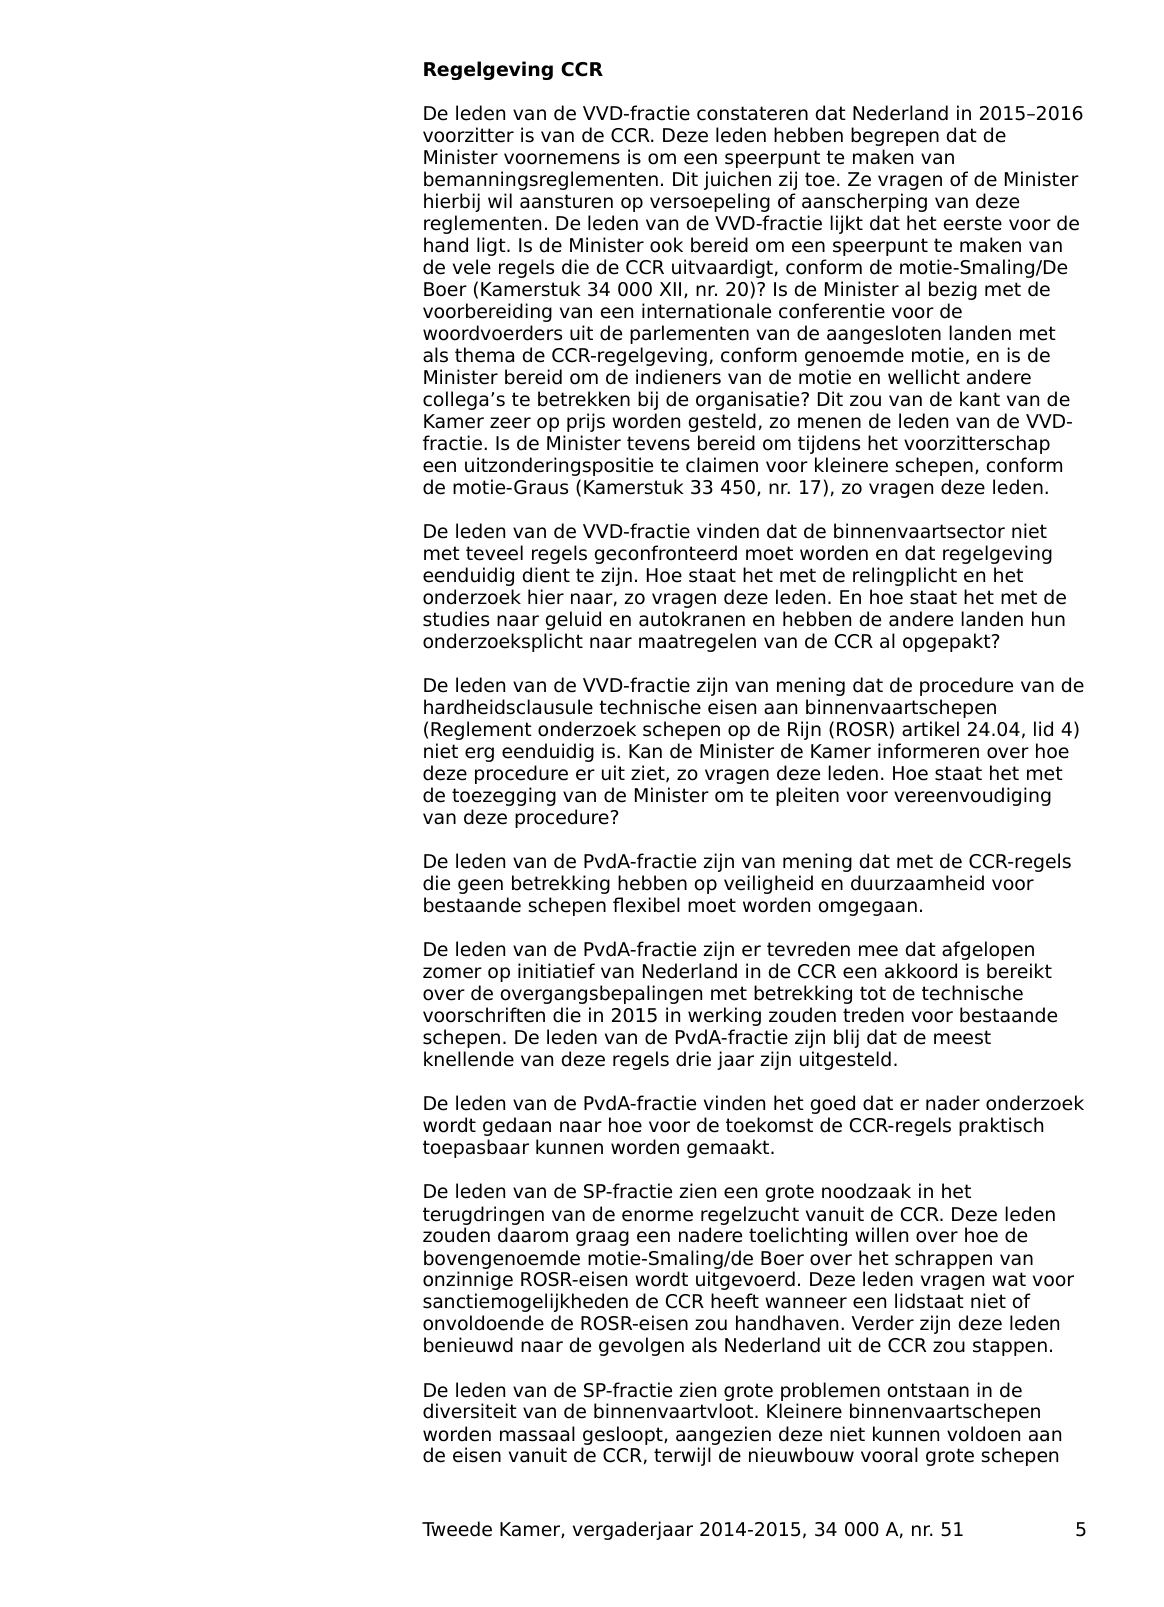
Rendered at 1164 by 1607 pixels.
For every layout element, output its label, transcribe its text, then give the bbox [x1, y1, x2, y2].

text De leden van de VVD-fractie constateren dat Nederland in 2015–2016 voorzitter is van de CCR. Deze leden hebben begrepen dat de Minister voornemens is om een speerpunt te maken van bemanningsreglementen. Dit juichen zij toe. Ze vragen of de Minister hierbij wil aansturen op versoepeling of aanscherping van deze reglementen. De leden van de VVD-fractie lijkt dat het eerste voor de hand ligt. Is de Minister ook bereid om een speerpunt te maken van de vele regels die de CCR uitvaardigt, conform de motie-Smaling/De Boer (Kamerstuk 34 000 XII, nr. 20)? Is de Minister al bezig met de voorbereiding van een internationale conferentie voor de woordvoerders uit de parlementen van de aangesloten landen met als thema de CCR-regelgeving, conform genoemde motie, en is de Minister bereid om de indieners van de motie en wellicht andere collega’s te betrekken bij de organisatie? Dit zou van de kant van de Kamer zeer op prijs worden gesteld, zo menen de leden van de VVD-fractie. Is de Minister tevens bereid om tijdens het voorzitterschap een uitzonderingspositie te claimen voor kleinere schepen, conform de motie-Graus (Kamerstuk 33 450, nr. 17), zo vragen deze leden. [422, 103, 1087, 499]
text De leden van de PvdA-fractie vinden het goed dat er nader onderzoek wordt gedaan naar hoe voor de toekomst de CCR-regels praktisch toepasbaar kunnen worden gemaakt. [422, 1093, 1087, 1159]
text De leden van de PvdA-fractie zijn er tevreden mee dat afgelopen zomer op initiatief van Nederland in de CCR een akkoord is bereikt over de overgangsbepalingen met betrekking tot de technische voorschriften die in 2015 in werking zouden treden voor bestaande schepen. De leden van de PvdA-fractie zijn blij dat de meest knellende van deze regels drie jaar zijn uitgesteld. [422, 939, 1087, 1071]
text De leden van de SP-fractie zien een grote noodzaak in het terugdringen van de enorme regelzucht vanuit de CCR. Deze leden zouden daarom graag een nadere toelichting willen over hoe de bovengenoemde motie-Smaling/de Boer over het schrappen van onzinnige ROSR-eisen wordt uitgevoerd. Deze leden vragen wat voor sanctiemogelijkheden de CCR heeft wanneer een lidstaat niet of onvoldoende de ROSR-eisen zou handhaven. Verder zijn deze leden benieuwd naar de gevolgen als Nederland uit de CCR zou stappen. [422, 1181, 1087, 1357]
text De leden van de SP-fractie zien grote problemen ontstaan in de diversiteit van de binnenvaartvloot. Kleinere binnenvaartschepen worden massaal gesloopt, aangezien deze niet kunnen voldoen aan de eisen vanuit de CCR, terwijl de nieuwbouw vooral grote schepen [422, 1379, 1087, 1467]
text De leden van de PvdA-fractie zijn van mening dat met de CCR-regels die geen betrekking hebben op veiligheid en duurzaamheid voor bestaande schepen flexibel moet worden omgegaan. [422, 851, 1087, 917]
text De leden van de VVD-fractie vinden dat de binnenvaartsector niet met teveel regels geconfronteerd moet worden en dat regelgeving eenduidig dient te zijn. Hoe staat het met de relingplicht en het onderzoek hier naar, zo vragen deze leden. En hoe staat het met de studies naar geluid en autokranen en hebben de andere landen hun onderzoeksplicht naar maatregelen van de CCR al opgepakt? [422, 521, 1087, 653]
text De leden van de VVD-fractie zijn van mening dat de procedure van de hardheidsclausule technische eisen aan binnenvaartschepen (Reglement onderzoek schepen op de Rijn (ROSR) artikel 24.04, lid 4) niet erg eenduidig is. Kan de Minister de Kamer informeren over hoe deze procedure er uit ziet, zo vragen deze leden. Hoe staat het met de toezegging van de Minister om te pleiten voor vereenvoudiging van deze procedure? [422, 675, 1087, 829]
subtitle Regelgeving CCR [422, 59, 1087, 81]
